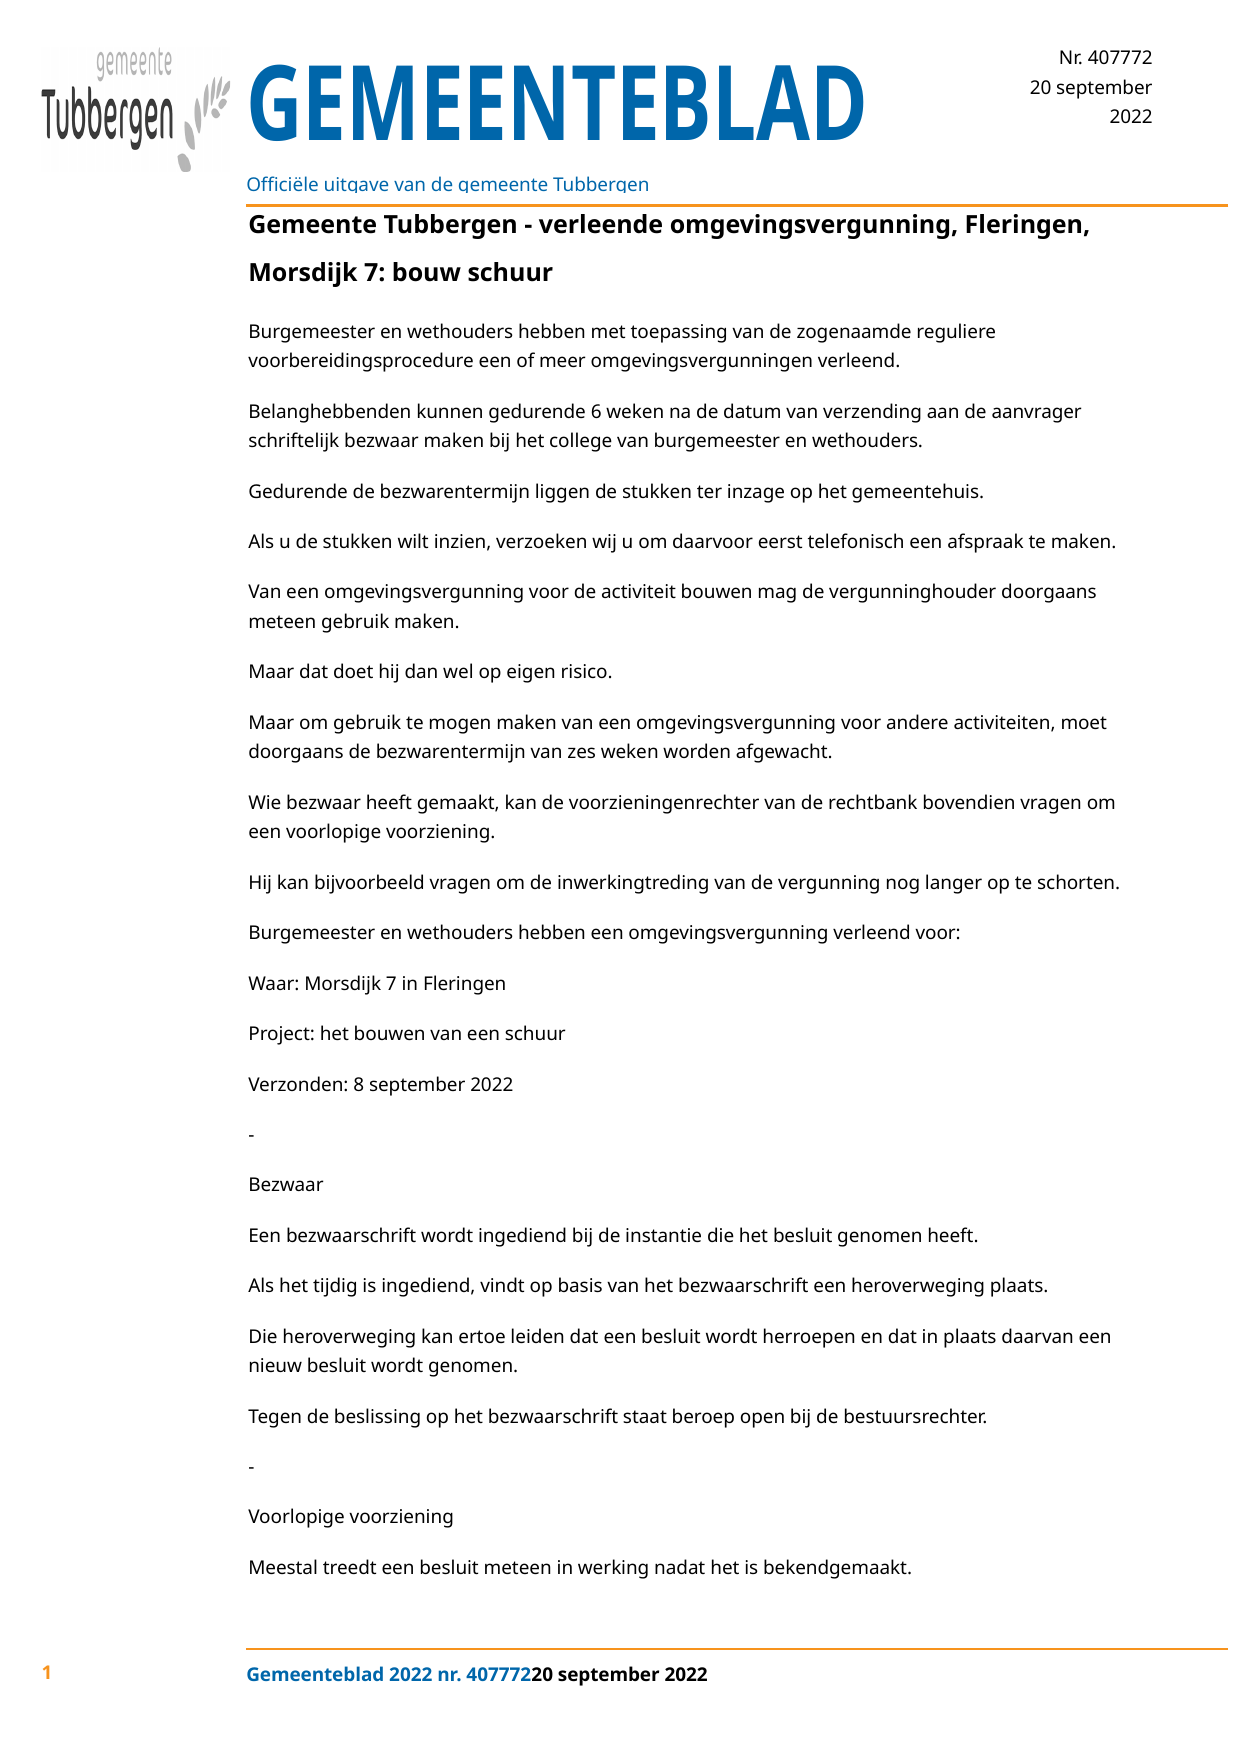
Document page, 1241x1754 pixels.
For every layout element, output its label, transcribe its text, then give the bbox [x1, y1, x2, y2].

text Hij kan bijvoorbeeld vragen om de inwerkingtreding van de vergunning nog langer op te schorten. [248, 869, 1152, 895]
text Maar om gebruik te mogen maken van een omgevingsvergunning voor andere activiteiten, moet doorgaans de bezwarentermijn van zes weken worden afgewacht. [248, 709, 1152, 764]
text Maar dat doet hij dan wel op eigen risico. [248, 659, 1152, 684]
text Belanghebbenden kunnen gedurende 6 weken na de datum van verzending aan de aanvrager schriftelijk bezwaar maken bij het college van burgemeester en wethouders. [248, 398, 1152, 453]
text Project: het bouwen van een schuur [248, 1020, 1152, 1046]
text Gedurende de bezwarentermijn liggen de stukken ter inzage op het gemeentehuis. [248, 478, 1152, 504]
text Bezwaar [248, 1172, 1152, 1197]
text Die heroverweging kan ertoe leiden dat een besluit wordt herroepen en dat in plaats daarvan een nieuw besluit wordt genomen. [248, 1323, 1152, 1378]
text Wie bezwaar heeft gemaakt, kan de voorzieningenrechter van de rechtbank bovendien vragen om een voorlopige voorziening. [248, 789, 1152, 844]
text Waar: Morsdijk 7 in Fleringen [248, 970, 1152, 996]
text Een bezwaarschrift wordt ingediend bij de instantie die het besluit genomen heeft. [248, 1222, 1152, 1248]
text Burgemeester en wethouders hebben met toepassing van de zogenaamde reguliere voorbereidingsprocedure een of meer omgevingsvergunningen verleend. [248, 318, 1152, 373]
text Burgemeester en wethouders hebben een omgevingsvergunning verleend voor: [248, 919, 1152, 945]
picture [41, 47, 231, 172]
text - [248, 1453, 1152, 1479]
text Gemeente Tubbergen - verleende omgevingsvergunning, Fleringen, Morsdijk 7: bouw schuur [248, 207, 1152, 288]
text Voorlopige voorziening [248, 1504, 1152, 1529]
text Meestal treedt een besluit meteen in werking nadat het is bekendgemaakt. [248, 1554, 1152, 1580]
text Als het tijdig is ingediend, vindt op basis van het bezwaarschrift een heroverweging plaats. [248, 1272, 1152, 1298]
text Tegen de beslissing op het bezwaarschrift staat beroep open bij de bestuursrechter. [248, 1403, 1152, 1429]
text Van een omgevingsvergunning voor de activiteit bouwen mag de vergunninghouder doorgaans meteen gebruik maken. [248, 579, 1152, 634]
text - [248, 1121, 1152, 1147]
text Verzonden: 8 september 2022 [248, 1071, 1152, 1097]
text Als u de stukken wilt inzien, verzoeken wij u om daarvoor eerst telefonisch een afspraak te maken. [248, 528, 1152, 554]
